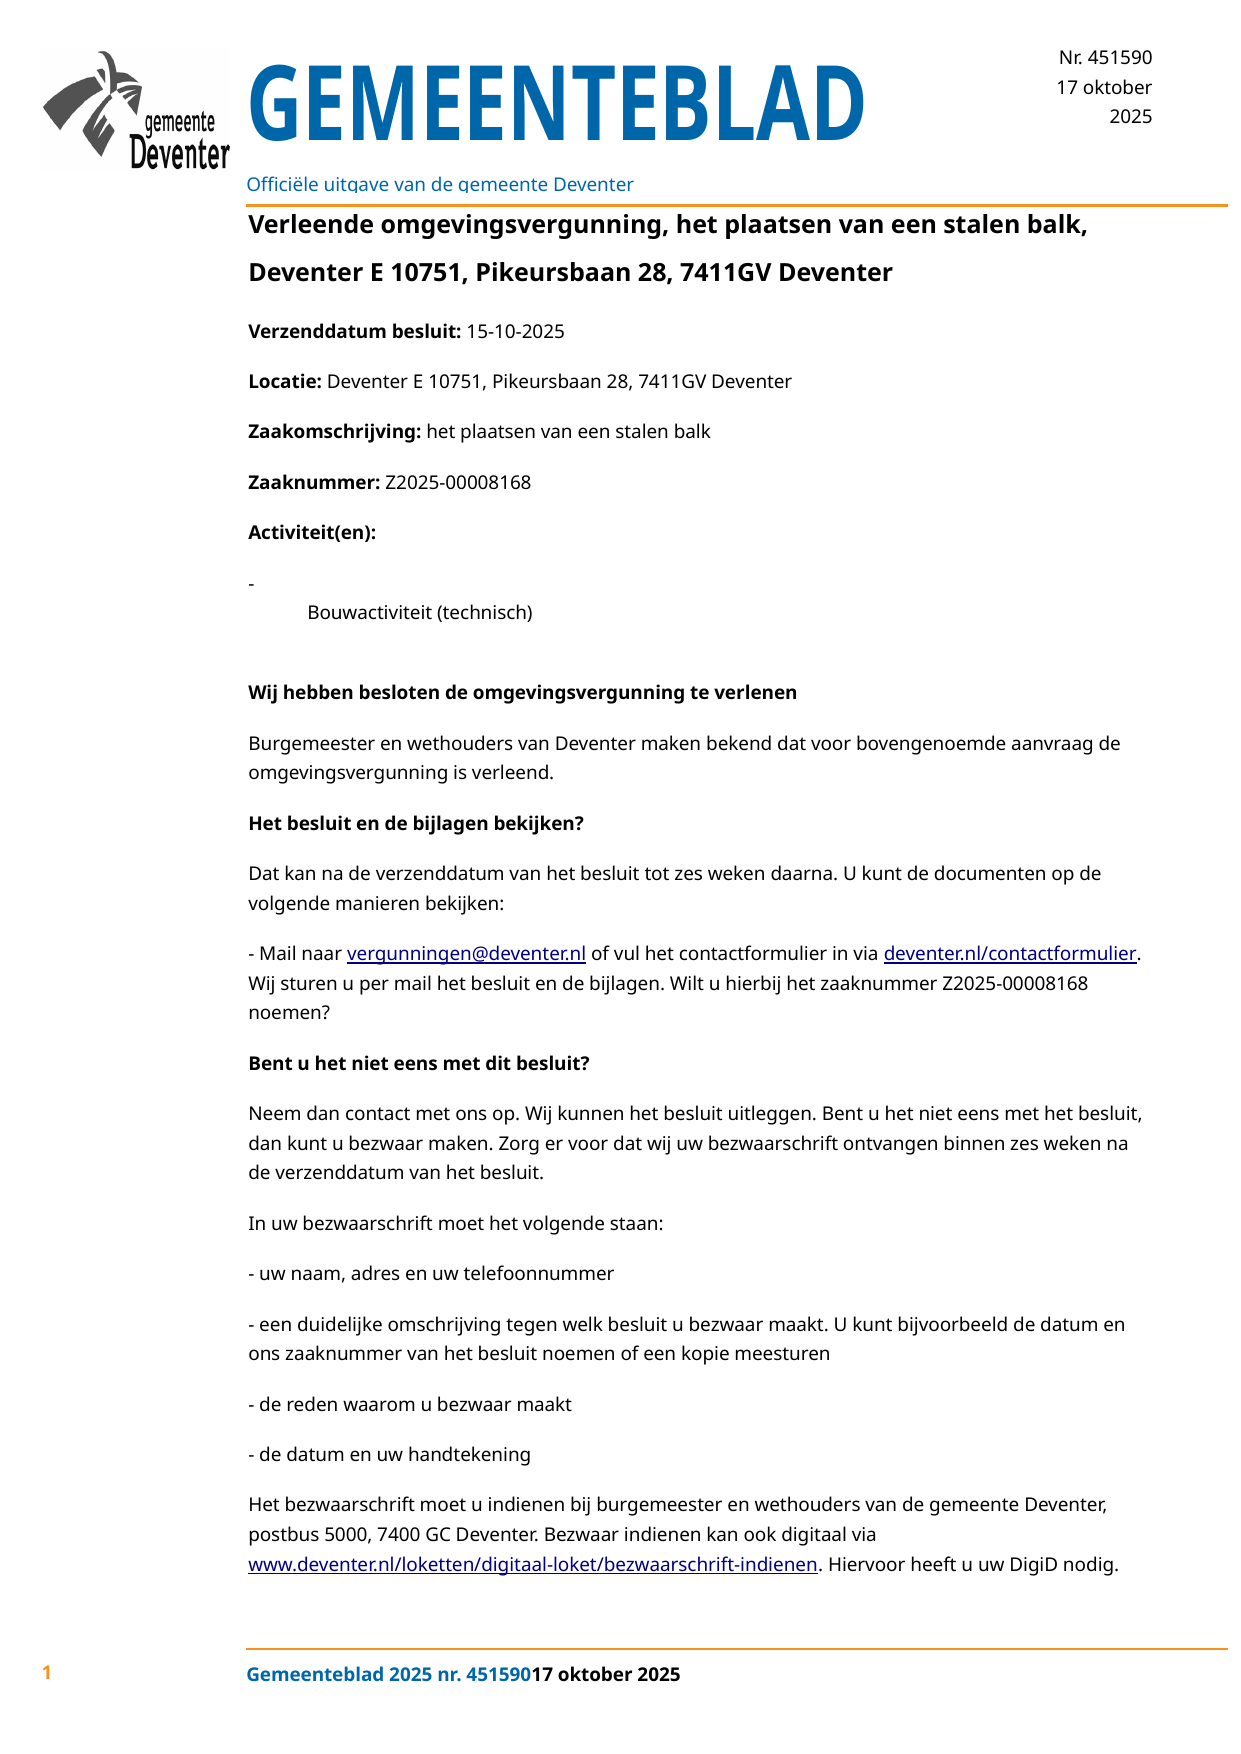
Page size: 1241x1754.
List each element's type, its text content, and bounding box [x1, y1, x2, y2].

text Verleende omgevingsvergunning, het plaatsen van een stalen balk, Deventer E 10751, Pikeursbaan 28, 7411GV Deventer [248, 207, 1152, 288]
list Bouwactiviteit (technisch) [248, 599, 1152, 625]
text - uw naam, adres en uw telefoonnummer [248, 1260, 1152, 1286]
text Verzenddatum besluit: 15-10-2025 [248, 318, 1152, 344]
text Zaaknummer: Z2025-00008168 [248, 469, 1152, 495]
text Neem dan contact met ons op. Wij kunnen het besluit uitleggen. Bent u het niet eens met het besluit, dan kunt u bezwaar maken. Zorg er voor dat wij uw bezwaarschrift ontvangen binnen zes weken na de verzenddatum van het besluit. [248, 1100, 1152, 1185]
text Het bezwaarschrift moet u indienen bij burgemeester en wethouders van de gemeente Deventer, postbus 5000, 7400 GC Deventer. Bezwaar indienen kan ook digitaal via www.deventer.nl/loketten/digitaal-loket/bezwaarschrift-indienen. Hiervoor heeft u uw DigiD nodig. [248, 1492, 1152, 1577]
picture [41, 47, 231, 172]
text Wij hebben besloten de omgevingsvergunning te verlenen [248, 679, 1152, 705]
text Burgemeester en wethouders van Deventer maken bekend dat voor bovengenoemde aanvraag de omgevingsvergunning is verleend. [248, 730, 1152, 785]
text In uw bezwaarschrift moet het volgende staan: [248, 1210, 1152, 1236]
text - een duidelijke omschrijving tegen welk besluit u bezwaar maakt. U kunt bijvoorbeeld de datum en ons zaaknummer van het besluit noemen of een kopie meesturen [248, 1311, 1152, 1366]
text Zaakomschrijving: het plaatsen van een stalen balk [248, 419, 1152, 444]
text - de datum en uw handtekening [248, 1441, 1152, 1467]
text Bent u het niet eens met dit besluit? [248, 1050, 1152, 1076]
text - Mail naar vergunningen@deventer.nl of vul het contactformulier in via deventer.nl/contactformulier. Wij sturen u per mail het besluit en de bijlagen. Wilt u hierbij het zaaknummer Z2025-00008168 noemen? [248, 940, 1152, 1025]
text Locatie: Deventer E 10751, Pikeursbaan 28, 7411GV Deventer [248, 368, 1152, 394]
text Het besluit en de bijlagen bekijken? [248, 810, 1152, 836]
text - de reden waarom u bezwaar maakt [248, 1391, 1152, 1417]
text Dat kan na de verzenddatum van het besluit tot zes weken daarna. U kunt de documenten op de volgende manieren bekijken: [248, 860, 1152, 916]
text Activiteit(en): [248, 519, 1152, 545]
